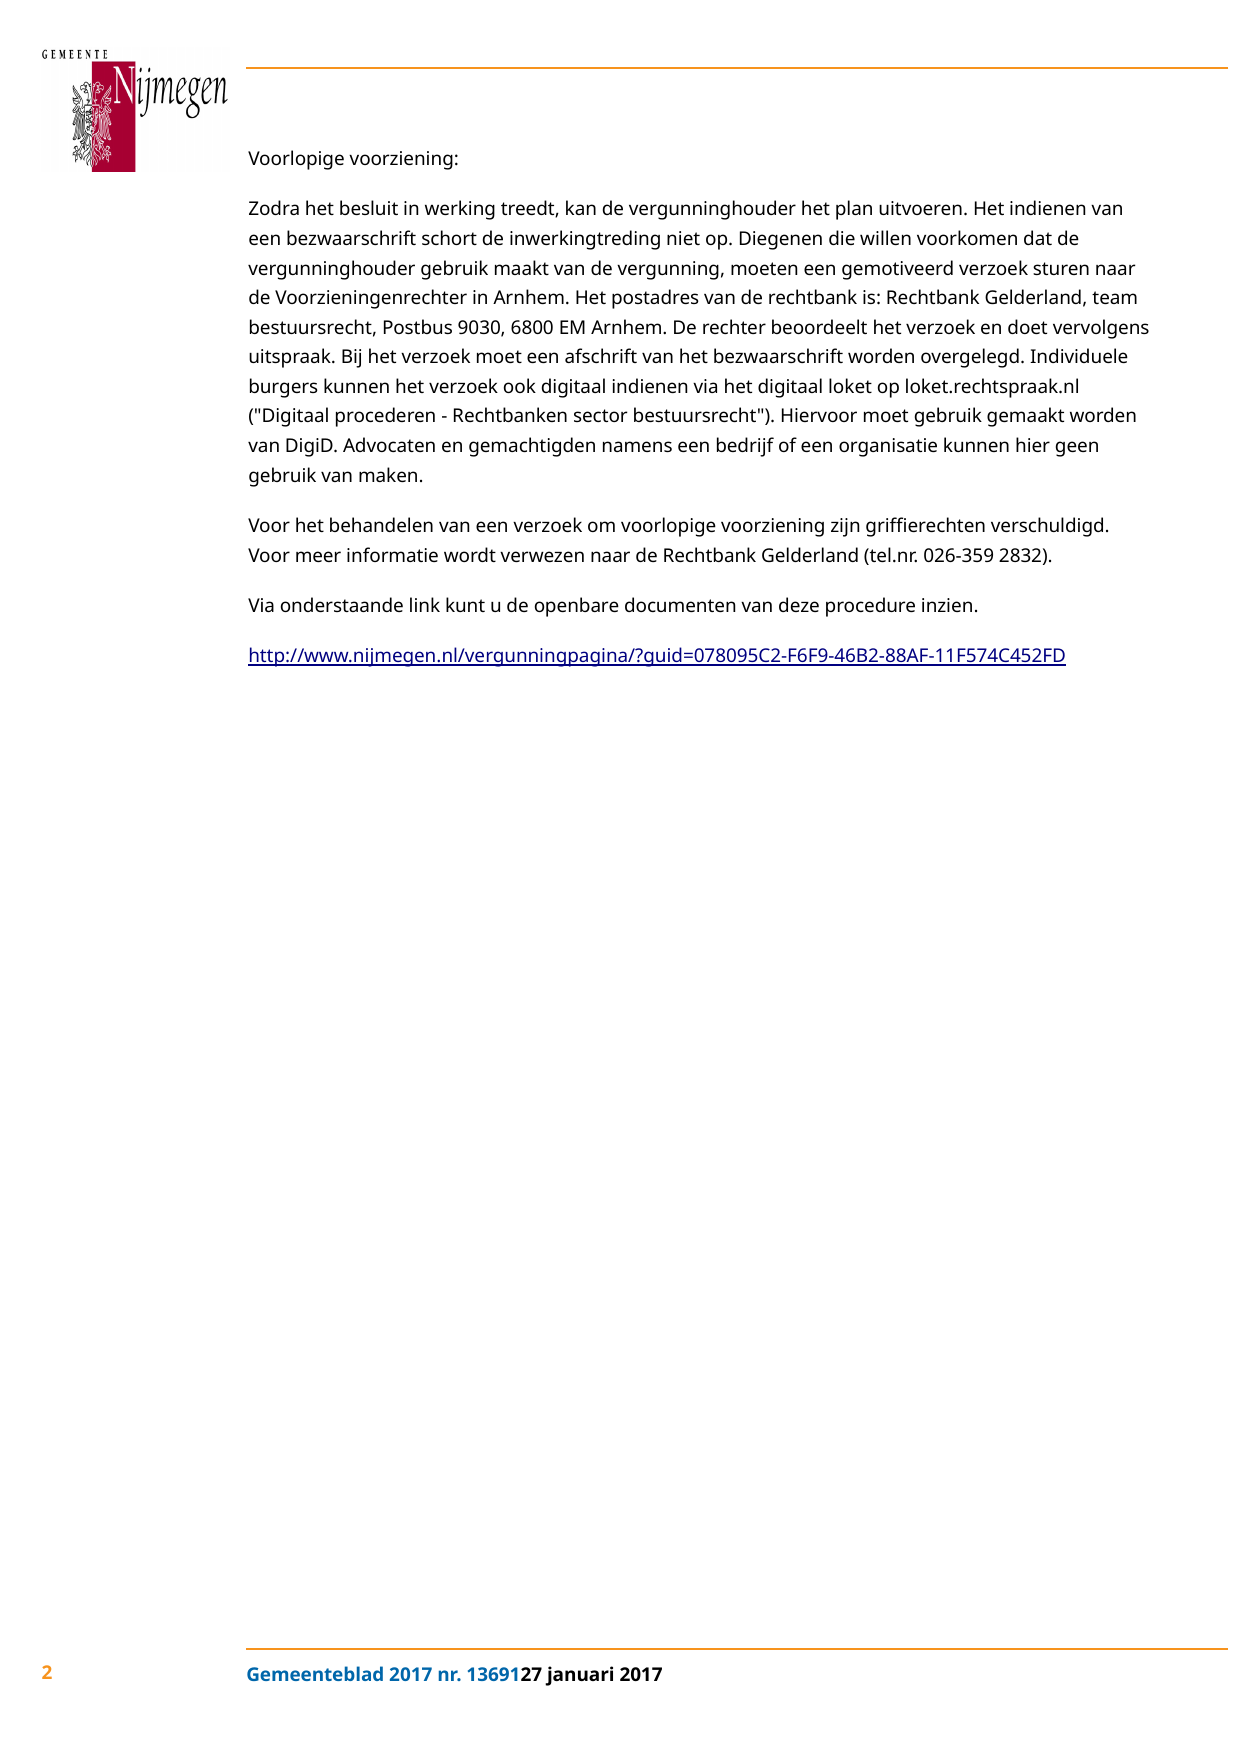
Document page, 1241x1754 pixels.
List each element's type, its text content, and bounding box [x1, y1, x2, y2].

text http://www.nijmegen.nl/vergunningpagina/?guid=078095C2-F6F9-46B2-88AF-11F574C452FD [248, 643, 1152, 668]
picture [41, 47, 231, 172]
text Zodra het besluit in werking treedt, kan de vergunninghouder het plan uitvoeren. Het indienen van een bezwaarschrift schort de inwerkingtreding niet op. Diegenen die willen voorkomen dat de vergunninghouder gebruik maakt van de vergunning, moeten een gemotiveerd verzoek sturen naar de Voorzieningenrechter in Arnhem. Het postadres van de rechtbank is: Rechtbank Gelderland, team bestuursrecht, Postbus 9030, 6800 EM Arnhem. De rechter beoordeelt het verzoek en doet vervolgens uitspraak. Bij het verzoek moet een afschrift van het bezwaarschrift worden overgelegd. Individuele burgers kunnen het verzoek ook digitaal indienen via het digitaal loket op loket.rechtspraak.nl ("Digitaal procederen - Rechtbanken sector bestuursrecht"). Hiervoor moet gebruik gemaakt worden van DigiD. Advocaten en gemachtigden namens een bedrijf of een organisatie kunnen hier geen gebruik van maken. [248, 196, 1152, 488]
text Voorlopige voorziening: [248, 145, 1152, 171]
text Voor het behandelen van een verzoek om voorlopige voorziening zijn griffierechten verschuldigd. Voor meer informatie wordt verwezen naar de Rechtbank Gelderland (tel.nr. 026-359 2832). [248, 512, 1152, 568]
text Via onderstaande link kunt u de openbare documenten van deze procedure inzien. [248, 592, 1152, 618]
